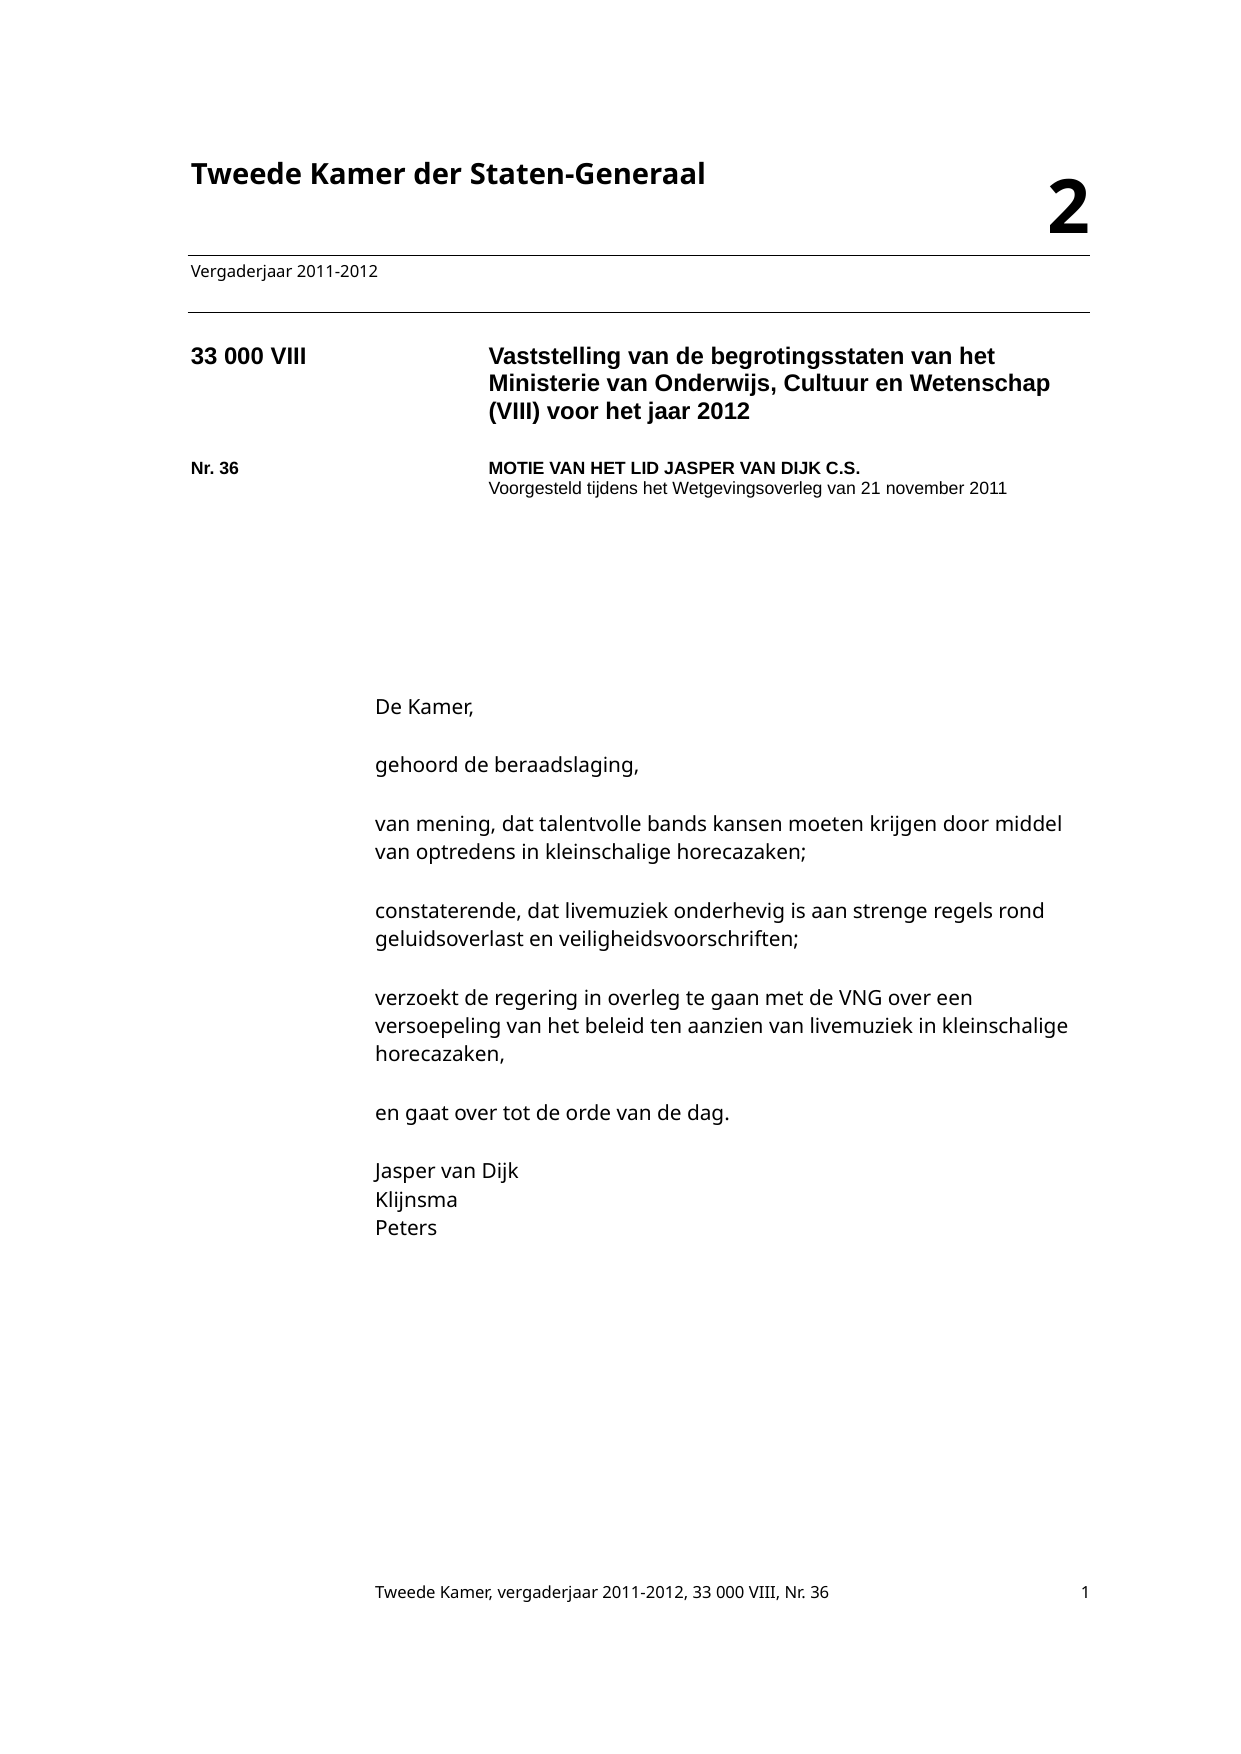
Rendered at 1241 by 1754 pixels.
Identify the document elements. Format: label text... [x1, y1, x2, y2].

table_cell [485, 256, 1090, 312]
table_cell 33 000 VIII [188, 339, 485, 454]
text en gaat over tot de orde van de dag. [375, 1098, 1090, 1126]
table_cell Nr. 36 [188, 455, 485, 573]
table_header 2 [910, 150, 1090, 255]
table_cell [188, 313, 485, 339]
text constaterende, dat livemuziek onderhevig is aan strenge regels rond geluidsoverlast en veiligheidsvoorschriften; [375, 896, 1090, 953]
table_cell Vergaderjaar 2011-2012 [188, 256, 485, 312]
text De Kamer, [375, 692, 1090, 721]
text van mening, dat talentvolle bands kansen moeten krijgen door middel van optredens in kleinschalige horecazaken; [375, 809, 1090, 866]
text gehoord de beraadslaging, [375, 751, 1090, 779]
text Peters [375, 1213, 1090, 1242]
table_header Tweede Kamer der Staten-Generaal [188, 150, 909, 255]
text Jasper van Dijk [375, 1156, 1090, 1185]
table_cell MOTIE VAN HET LID JASPER VAN DIJK C.S. Voorgesteld tijdens het Wetgevingsoverleg van 21 november 2011 [485, 455, 1090, 573]
table_cell [485, 313, 1090, 339]
text Klijnsma [375, 1185, 1090, 1213]
table_cell Vaststelling van de begrotingsstaten van het Ministerie van Onderwijs, Cultuur en Wetenschap (VIII) voor het jaar 2012 [485, 339, 1090, 454]
text verzoekt de regering in overleg te gaan met de VNG over een versoepeling van het beleid ten aanzien van livemuziek in kleinschalige horecazaken, [375, 983, 1090, 1068]
